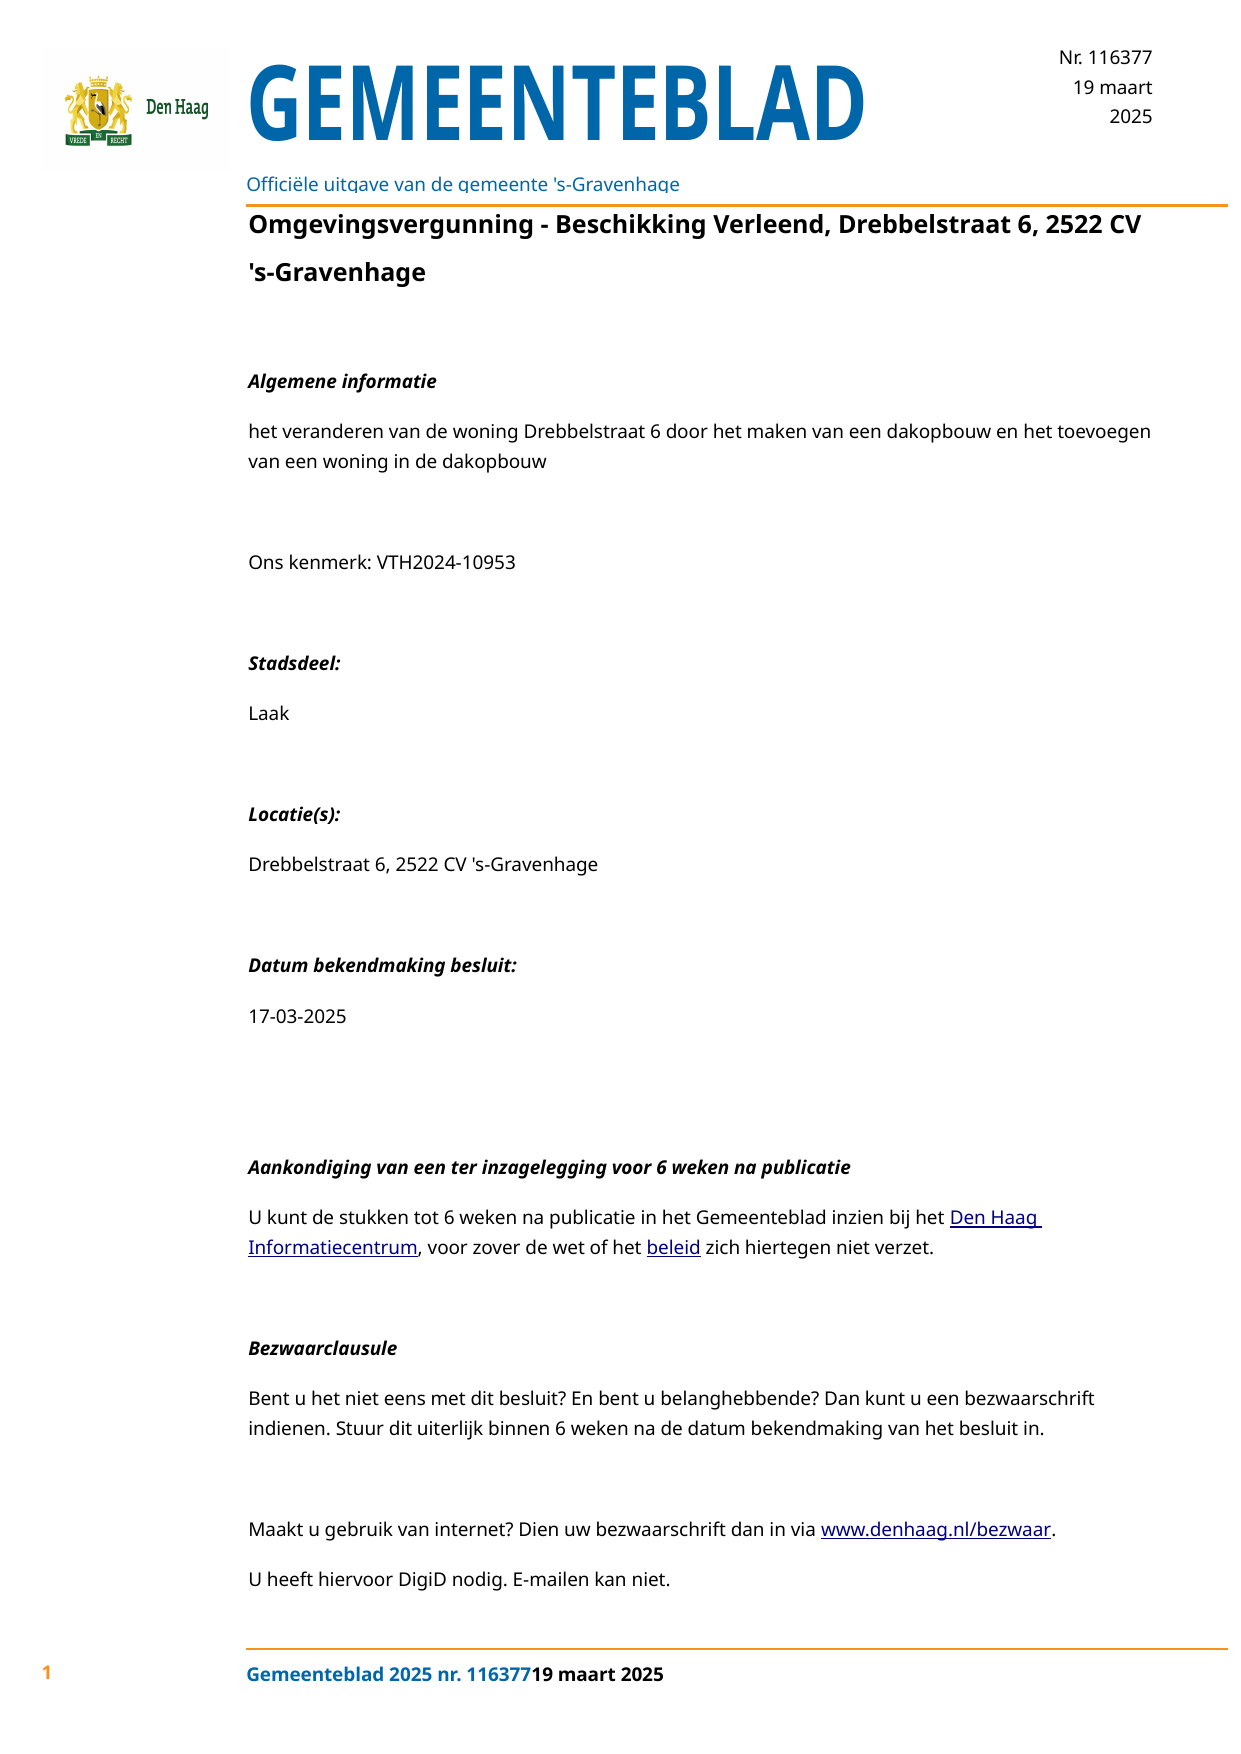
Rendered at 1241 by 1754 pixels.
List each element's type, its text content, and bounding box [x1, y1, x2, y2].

text Bezwaarclausule [248, 1335, 1152, 1361]
text Ons kenmerk: VTH2024-10953 [248, 549, 1152, 575]
text U heeft hiervoor DigiD nodig. E-mailen kan niet. [248, 1566, 1152, 1592]
text Maakt u gebruik van internet? Dien uw bezwaarschrift dan in via www.denhaag.nl/bezwaar. [248, 1516, 1152, 1542]
text Drebbelstraat 6, 2522 CV 's-Gravenhage [248, 852, 1152, 877]
text Stadsdeel: [248, 650, 1152, 676]
text Datum bekendmaking besluit: [248, 952, 1152, 978]
text het veranderen van de woning Drebbelstraat 6 door het maken van een dakopbouw en het toevoegen van een woning in de dakopbouw [248, 419, 1152, 474]
text Omgevingsvergunning - Beschikking Verleend, Drebbelstraat 6, 2522 CV 's-Gravenhage [248, 207, 1152, 288]
text Locatie(s): [248, 801, 1152, 827]
picture [41, 47, 231, 172]
text Aankondiging van een ter inzagelegging voor 6 weken na publicatie [248, 1154, 1152, 1180]
text Algemene informatie [248, 368, 1152, 394]
text Bent u het niet eens met dit besluit? En bent u belanghebbende? Dan kunt u een bezwaarschrift indienen. Stuur dit uiterlijk binnen 6 weken na de datum bekendmaking van het besluit in. [248, 1385, 1152, 1441]
text 17-03-2025 [248, 1003, 1152, 1029]
text Laak [248, 700, 1152, 726]
text U kunt de stukken tot 6 weken na publicatie in het Gemeenteblad inzien bij het Den Haag Informatiecentrum, voor zover de wet of het beleid zich hiertegen niet verzet. [248, 1204, 1152, 1260]
